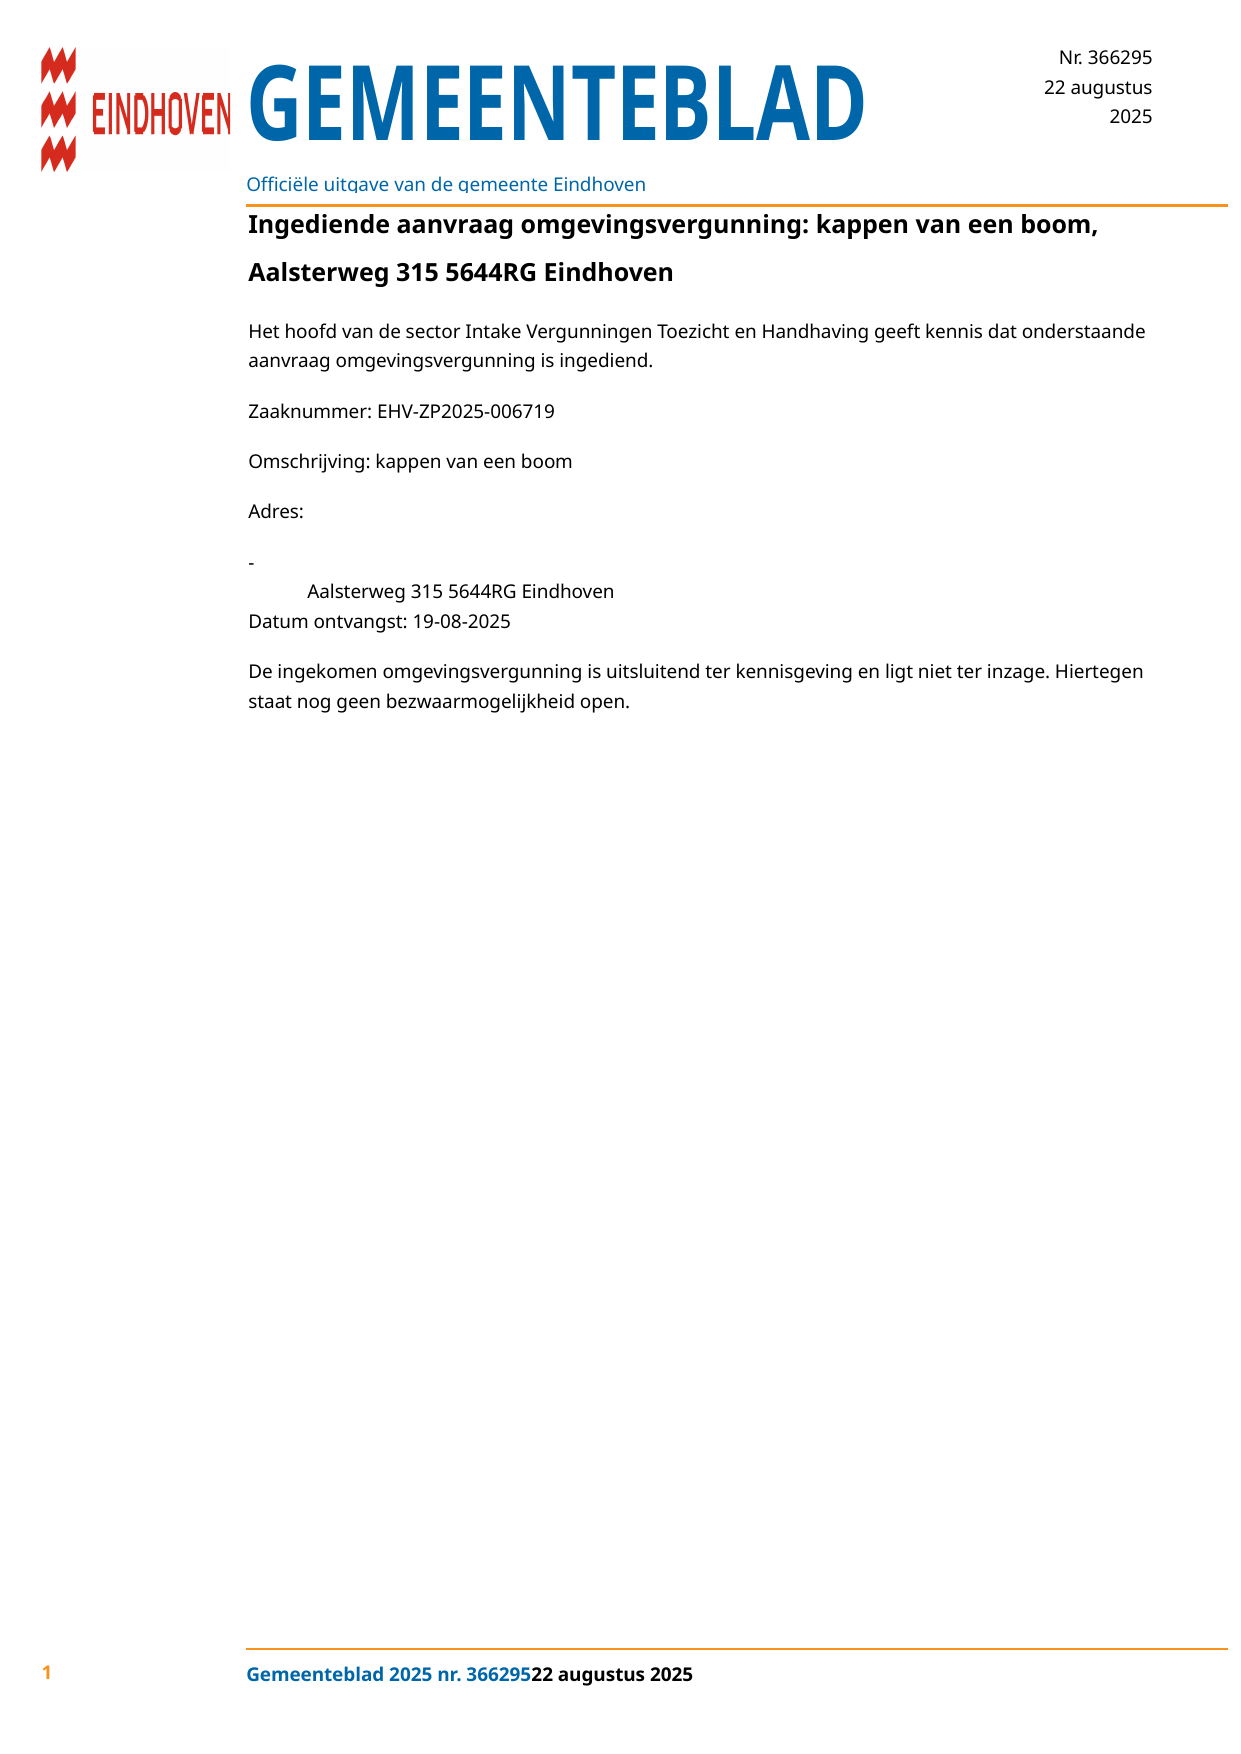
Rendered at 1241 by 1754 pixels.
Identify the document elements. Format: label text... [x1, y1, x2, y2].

text De ingekomen omgevingsvergunning is uitsluitend ter kennisgeving en ligt niet ter inzage. Hiertegen staat nog geen bezwaarmogelijkheid open. [248, 659, 1152, 714]
text Het hoofd van de sector Intake Vergunningen Toezicht en Handhaving geeft kennis dat onderstaande aanvraag omgevingsvergunning is ingediend. [248, 318, 1152, 373]
text Zaaknummer: EHV-ZP2025-006719 [248, 398, 1152, 424]
text Datum ontvangst: 19-08-2025 [248, 608, 1152, 634]
text Ingediende aanvraag omgevingsvergunning: kappen van een boom, Aalsterweg 315 5644RG Eindhoven [248, 207, 1152, 288]
text Omschrijving: kappen van een boom [248, 448, 1152, 474]
picture [41, 47, 231, 172]
text Adres: [248, 499, 1152, 524]
list Aalsterweg 315 5644RG Eindhoven [248, 579, 1152, 604]
